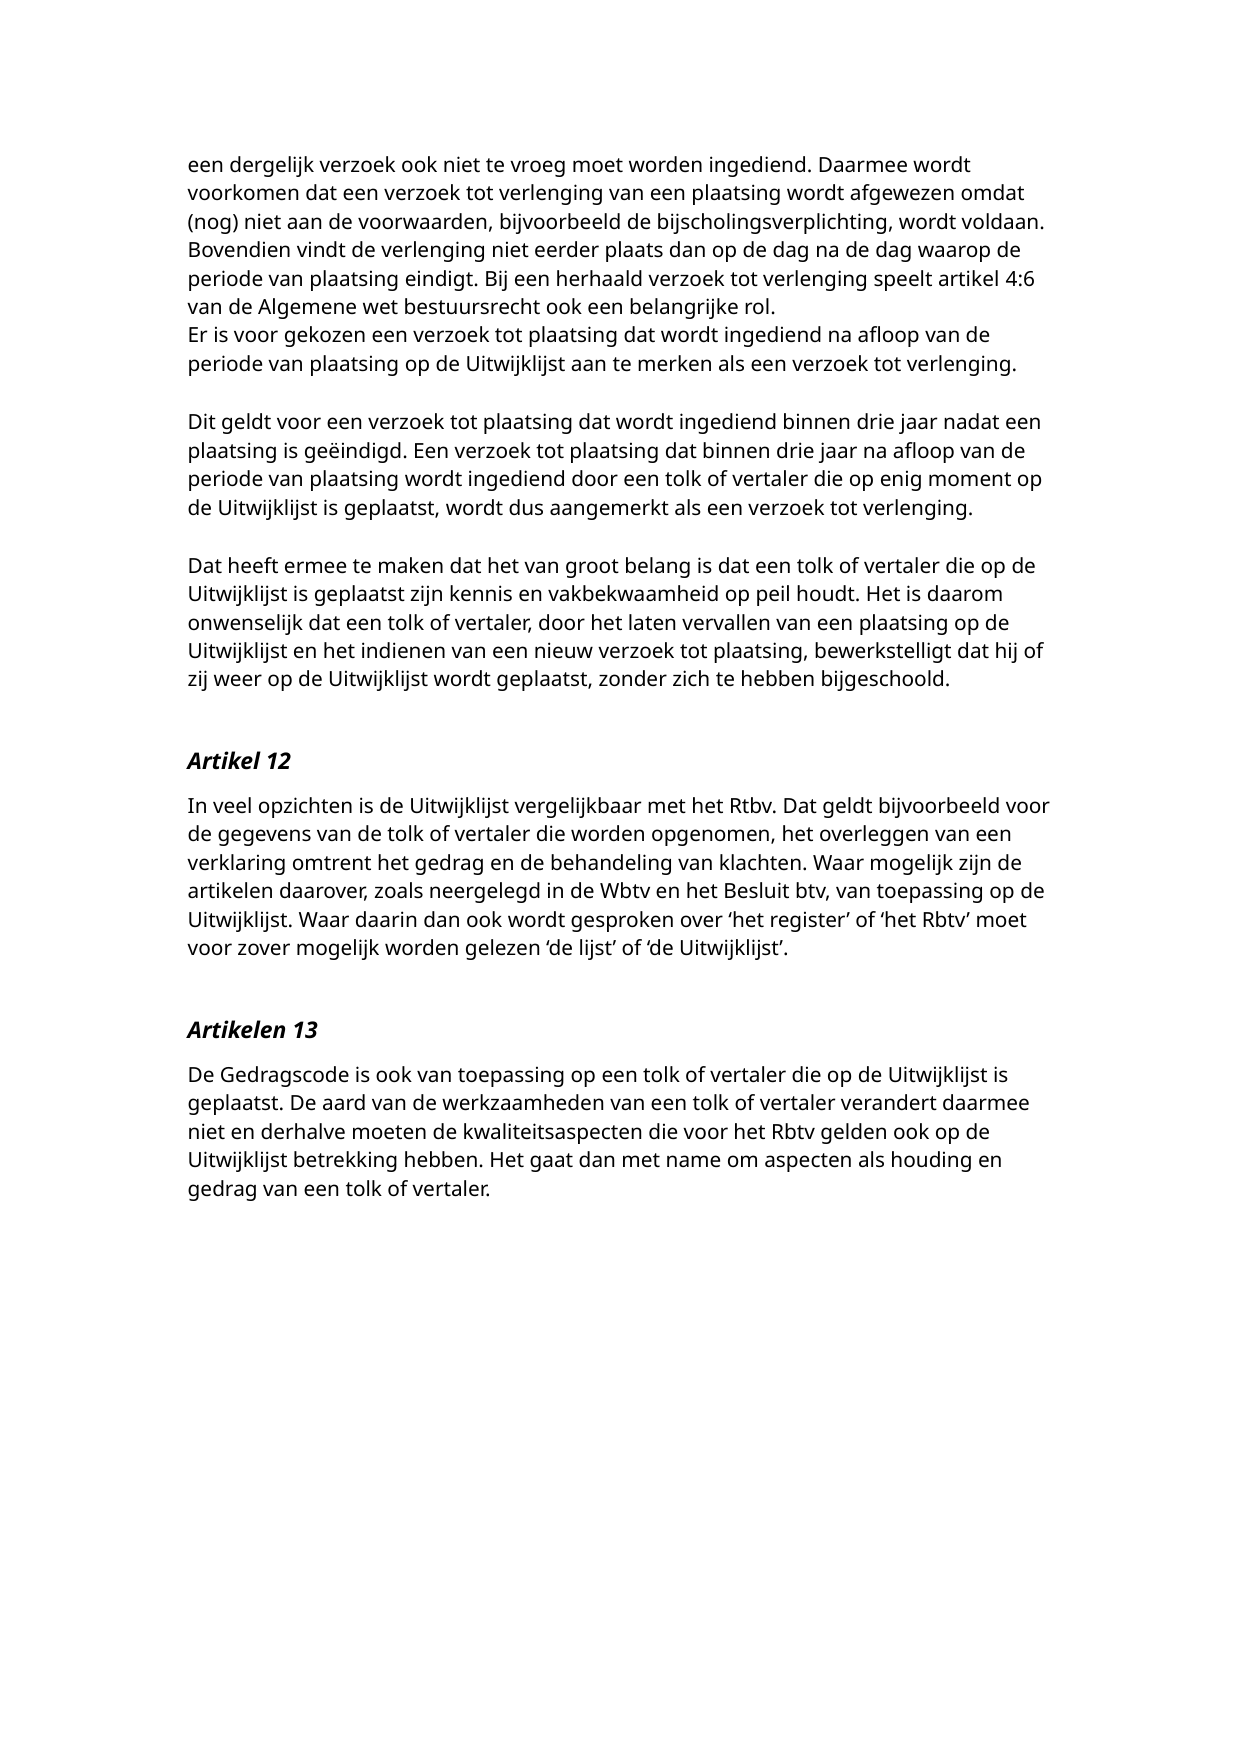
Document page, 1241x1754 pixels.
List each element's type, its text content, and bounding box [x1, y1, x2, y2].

text In veel opzichten is de Uitwijklijst vergelijkbaar met het Rtbv. Dat geldt bijvoorbeeld voor de gegevens van de tolk of vertaler die worden opgenomen, het overleggen van een verklaring omtrent het gedrag en de behandeling van klachten. Waar mogelijk zijn de artikelen daarover, zoals neergelegd in de Wbtv en het Besluit btv, van toepassing op de Uitwijklijst. Waar daarin dan ook wordt gesproken over ‘het register’ of ‘het Rbtv’ moet voor zover mogelijk worden gelezen ‘de lijst’ of ‘de Uitwijklijst’. [187, 791, 1053, 962]
subtitle Artikel 12 [187, 745, 1053, 776]
text Dat heeft ermee te maken dat het van groot belang is dat een tolk of vertaler die op de Uitwijklijst is geplaatst zijn kennis en vakbekwaamheid op peil houdt. Het is daarom onwenselijk dat een tolk of vertaler, door het laten vervallen van een plaatsing op de Uitwijklijst en het indienen van een nieuw verzoek tot plaatsing, bewerkstelligt dat hij of zij weer op de Uitwijklijst wordt geplaatst, zonder zich te hebben bijgeschoold. [187, 551, 1053, 693]
text Dit geldt voor een verzoek tot plaatsing dat wordt ingediend binnen drie jaar nadat een plaatsing is geëindigd. Een verzoek tot plaatsing dat binnen drie jaar na afloop van de periode van plaatsing wordt ingediend door een tolk of vertaler die op enig moment op de Uitwijklijst is geplaatst, wordt dus aangemerkt als een verzoek tot verlenging. [187, 407, 1053, 521]
subtitle Artikelen 13 [187, 1014, 1053, 1045]
text De Gedragscode is ook van toepassing op een tolk of vertaler die op de Uitwijklijst is geplaatst. De aard van de werkzaamheden van een tolk of vertaler verandert daarmee niet en derhalve moeten de kwaliteitsaspecten die voor het Rbtv gelden ook op de Uitwijklijst betrekking hebben. Het gaat dan met name om aspecten als houding en gedrag van een tolk of vertaler. [187, 1060, 1053, 1202]
text een dergelijk verzoek ook niet te vroeg moet worden ingediend. Daarmee wordt voorkomen dat een verzoek tot verlenging van een plaatsing wordt afgewezen omdat (nog) niet aan de voorwaarden, bijvoorbeeld de bijscholingsverplichting, wordt voldaan. Bovendien vindt de verlenging niet eerder plaats dan op de dag na de dag waarop de periode van plaatsing eindigt. Bij een herhaald verzoek tot verlenging speelt artikel 4:6 van de Algemene wet bestuursrecht ook een belangrijke rol. [187, 150, 1053, 321]
text Er is voor gekozen een verzoek tot plaatsing dat wordt ingediend na afloop van de periode van plaatsing op de Uitwijklijst aan te merken als een verzoek tot verlenging. [187, 321, 1053, 377]
